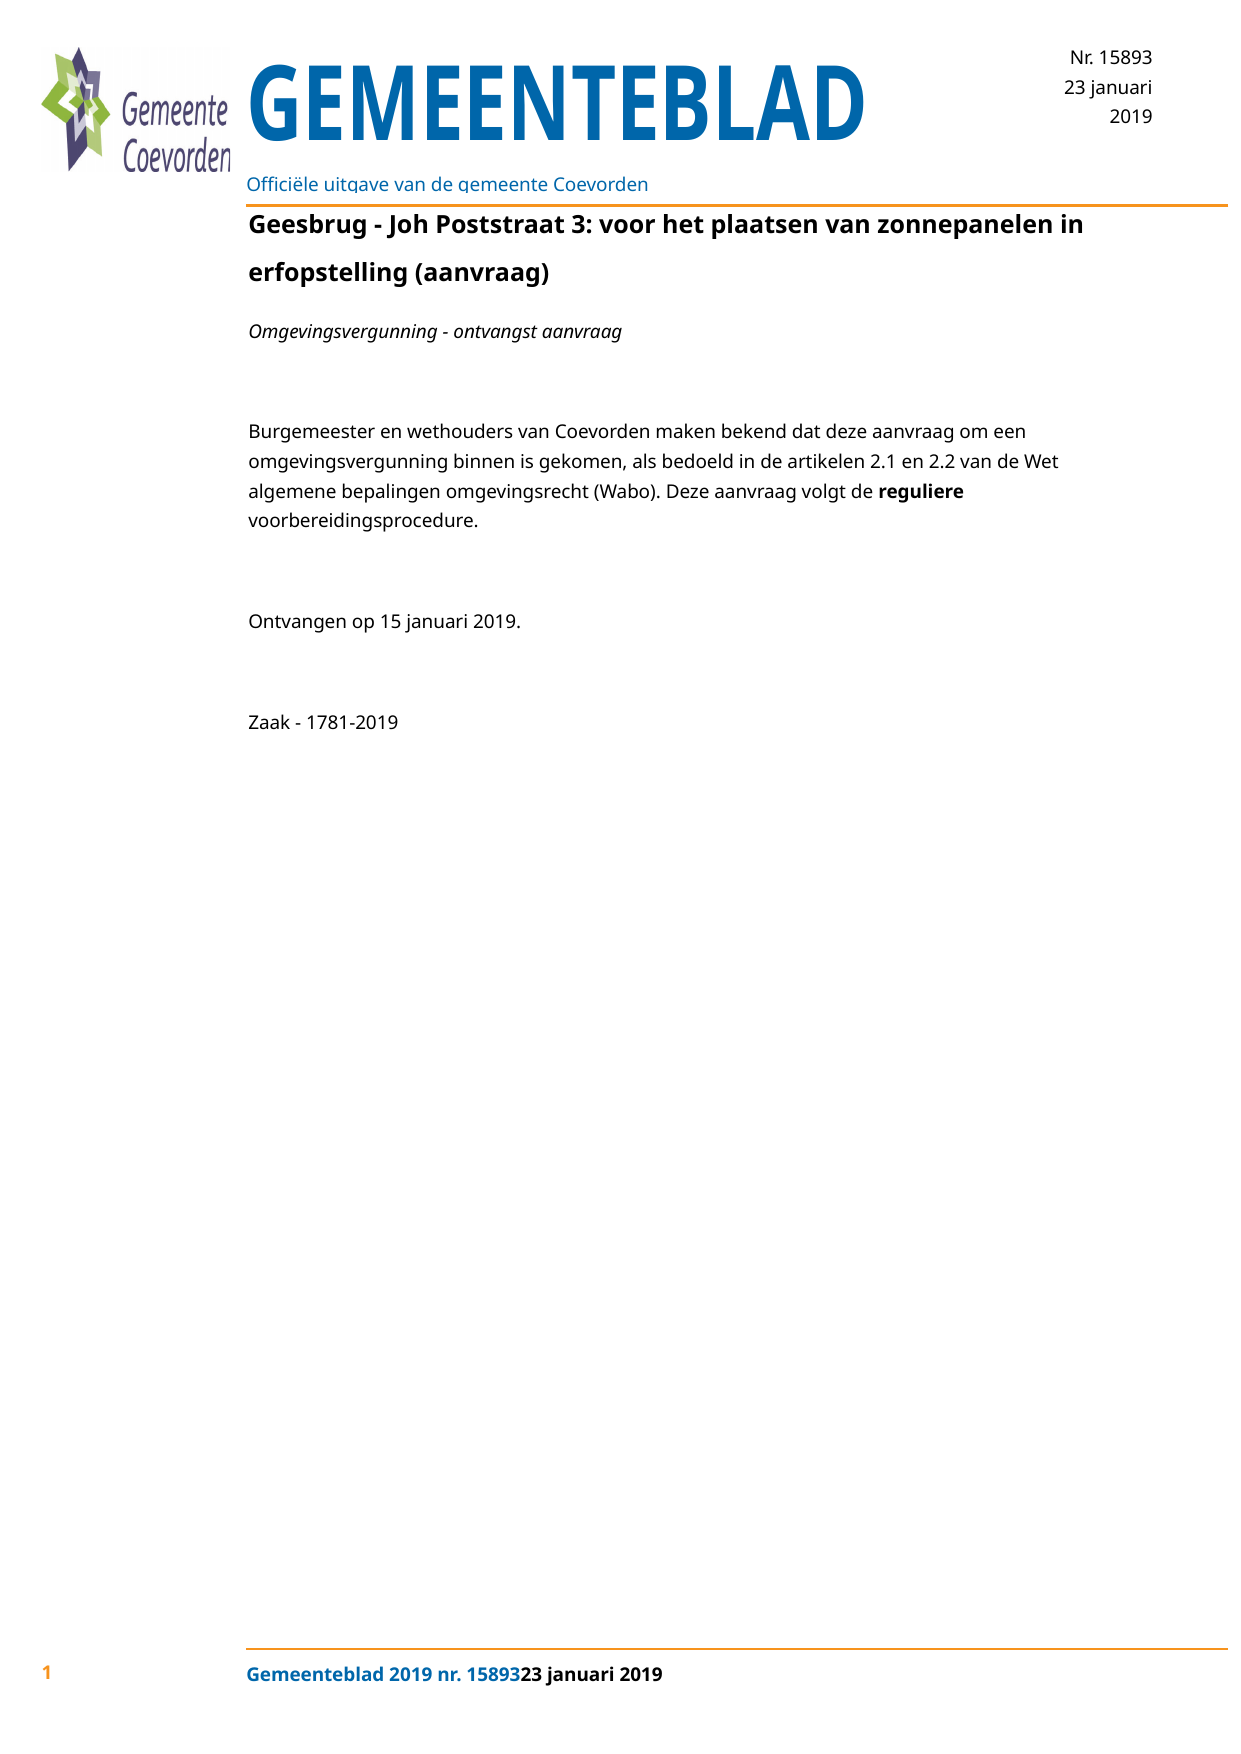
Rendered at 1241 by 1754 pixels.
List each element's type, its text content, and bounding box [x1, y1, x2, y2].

text Ontvangen op 15 januari 2019. [248, 608, 1152, 634]
text Omgevingsvergunning - ontvangst aanvraag [248, 318, 1152, 344]
text Geesbrug - Joh Poststraat 3: voor het plaatsen van zonnepanelen in erfopstelling (aanvraag) [248, 207, 1152, 288]
text Zaak - 1781-2019 [248, 709, 1152, 735]
text Burgemeester en wethouders van Coevorden maken bekend dat deze aanvraag om een omgevingsvergunning binnen is gekomen, als bedoeld in de artikelen 2.1 en 2.2 van de Wet algemene bepalingen omgevingsrecht (Wabo). Deze aanvraag volgt de reguliere voorbereidingsprocedure. [248, 419, 1152, 533]
picture [41, 47, 231, 172]
